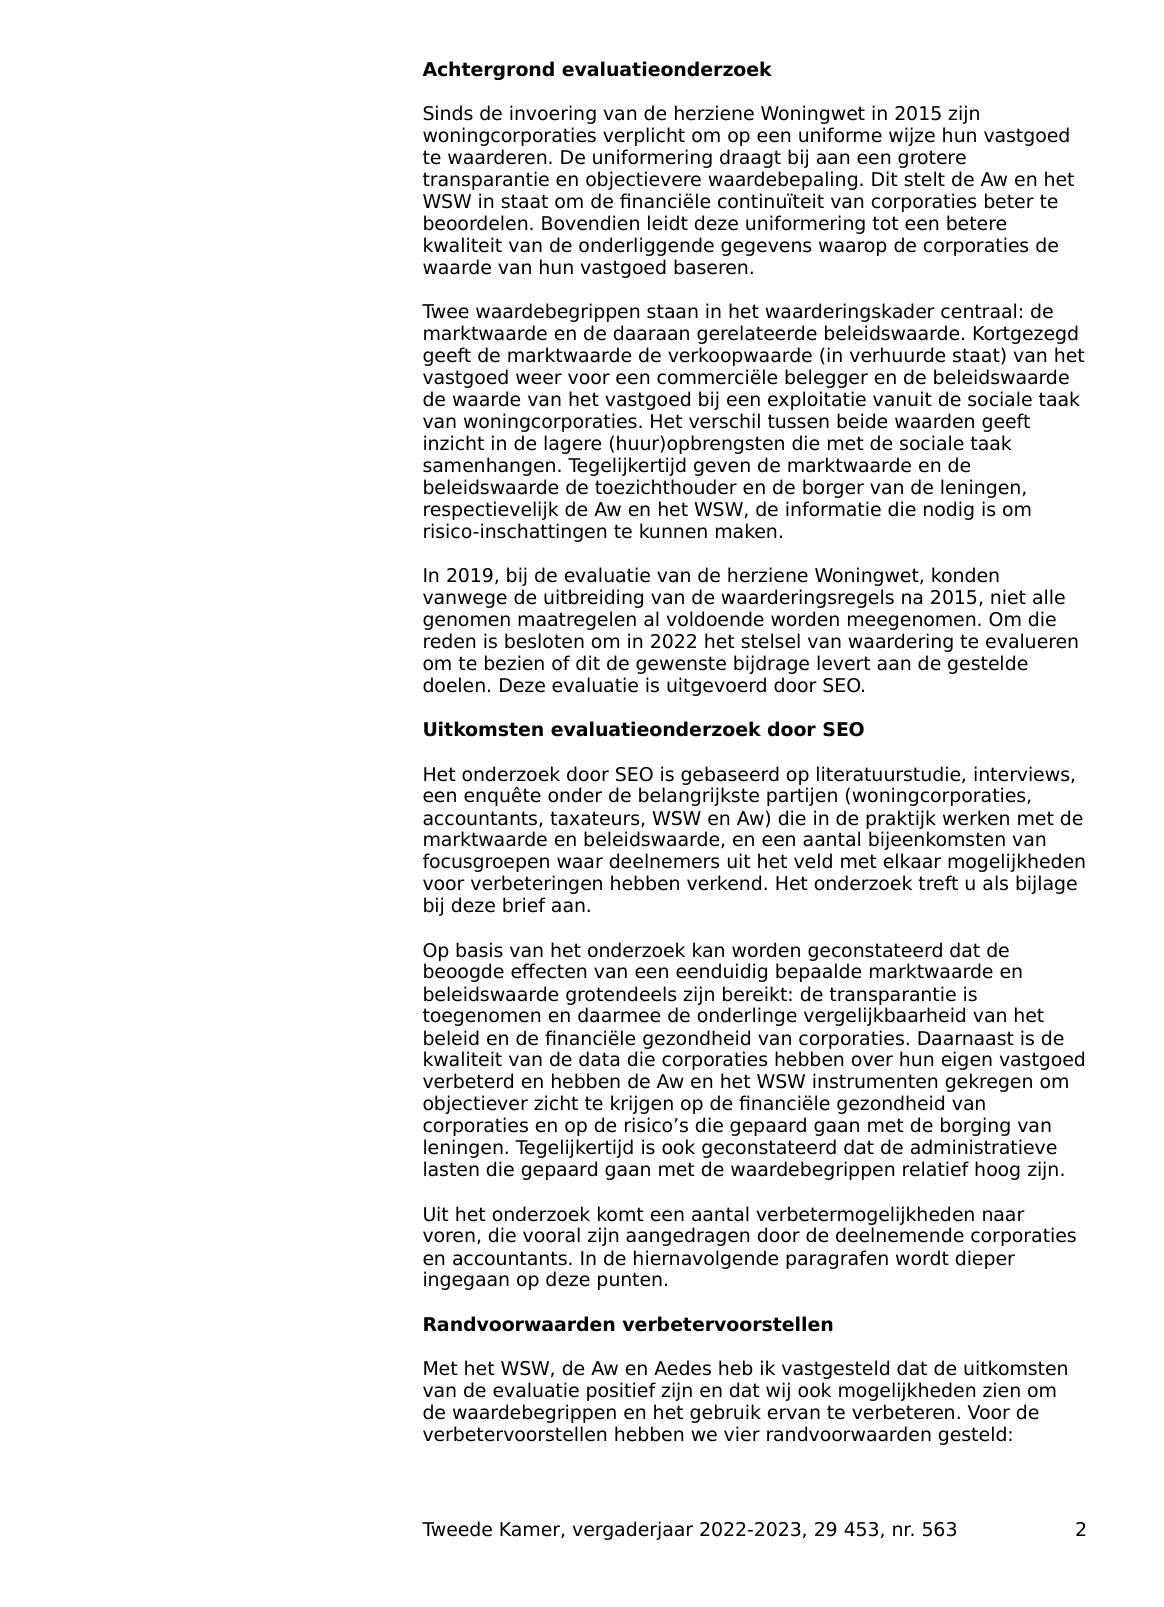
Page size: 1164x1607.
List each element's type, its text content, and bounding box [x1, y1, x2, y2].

text Sinds de invoering van de herziene Woningwet in 2015 zijn woningcorporaties verplicht om op een uniforme wijze hun vastgoed te waarderen. De uniformering draagt bij aan een grotere transparantie en objectievere waardebepaling. Dit stelt de Aw en het WSW in staat om de financiële continuïteit van corporaties beter te beoordelen. Bovendien leidt deze uniformering tot een betere kwaliteit van de onderliggende gegevens waarop de corporaties de waarde van hun vastgoed baseren. [422, 103, 1087, 279]
subtitle Uitkomsten evaluatieonderzoek door SEO [422, 719, 1087, 741]
subtitle Randvoorwaarden verbetervoorstellen [422, 1313, 1087, 1336]
text In 2019, bij de evaluatie van de herziene Woningwet, konden vanwege de uitbreiding van de waarderingsregels na 2015, niet alle genomen maatregelen al voldoende worden meegenomen. Om die reden is besloten om in 2022 het stelsel van waardering te evalueren om te bezien of dit de gewenste bijdrage levert aan de gestelde doelen. Deze evaluatie is uitgevoerd door SEO. [422, 565, 1087, 697]
text Met het WSW, de Aw en Aedes heb ik vastgesteld dat de uitkomsten van de evaluatie positief zijn en dat wij ook mogelijkheden zien om de waardebegrippen en het gebruik ervan te verbeteren. Voor de verbetervoorstellen hebben we vier randvoorwaarden gesteld: [422, 1358, 1087, 1446]
text Op basis van het onderzoek kan worden geconstateerd dat de beoogde effecten van een eenduidig bepaalde marktwaarde en beleidswaarde grotendeels zijn bereikt: de transparantie is toegenomen en daarmee de onderlinge vergelijkbaarheid van het beleid en de financiële gezondheid van corporaties. Daarnaast is de kwaliteit van de data die corporaties hebben over hun eigen vastgoed verbeterd en hebben de Aw en het WSW instrumenten gekregen om objectiever zicht te krijgen op de financiële gezondheid van corporaties en op de risico’s die gepaard gaan met de borging van leningen. Tegelijkertijd is ook geconstateerd dat de administratieve lasten die gepaard gaan met de waardebegrippen relatief hoog zijn. [422, 939, 1087, 1181]
text Uit het onderzoek komt een aantal verbetermogelijkheden naar voren, die vooral zijn aangedragen door de deelnemende corporaties en accountants. In de hiernavolgende paragrafen wordt dieper ingegaan op deze punten. [422, 1203, 1087, 1291]
text Het onderzoek door SEO is gebaseerd op literatuurstudie, interviews, een enquête onder de belangrijkste partijen (woningcorporaties, accountants, taxateurs, WSW en Aw) die in de praktijk werken met de marktwaarde en beleidswaarde, en een aantal bijeenkomsten van focusgroepen waar deelnemers uit het veld met elkaar mogelijkheden voor verbeteringen hebben verkend. Het onderzoek treft u als bijlage bij deze brief aan. [422, 763, 1087, 917]
subtitle Achtergrond evaluatieonderzoek [422, 59, 1087, 81]
text Twee waardebegrippen staan in het waarderingskader centraal: de marktwaarde en de daaraan gerelateerde beleidswaarde. Kortgezegd geeft de marktwaarde de verkoopwaarde (in verhuurde staat) van het vastgoed weer voor een commerciële belegger en de beleidswaarde de waarde van het vastgoed bij een exploitatie vanuit de sociale taak van woningcorporaties. Het verschil tussen beide waarden geeft inzicht in de lagere (huur)opbrengsten die met de sociale taak samenhangen. Tegelijkertijd geven de marktwaarde en de beleidswaarde de toezichthouder en de borger van de leningen, respectievelijk de Aw en het WSW, de informatie die nodig is om risico-inschattingen te kunnen maken. [422, 301, 1087, 543]
